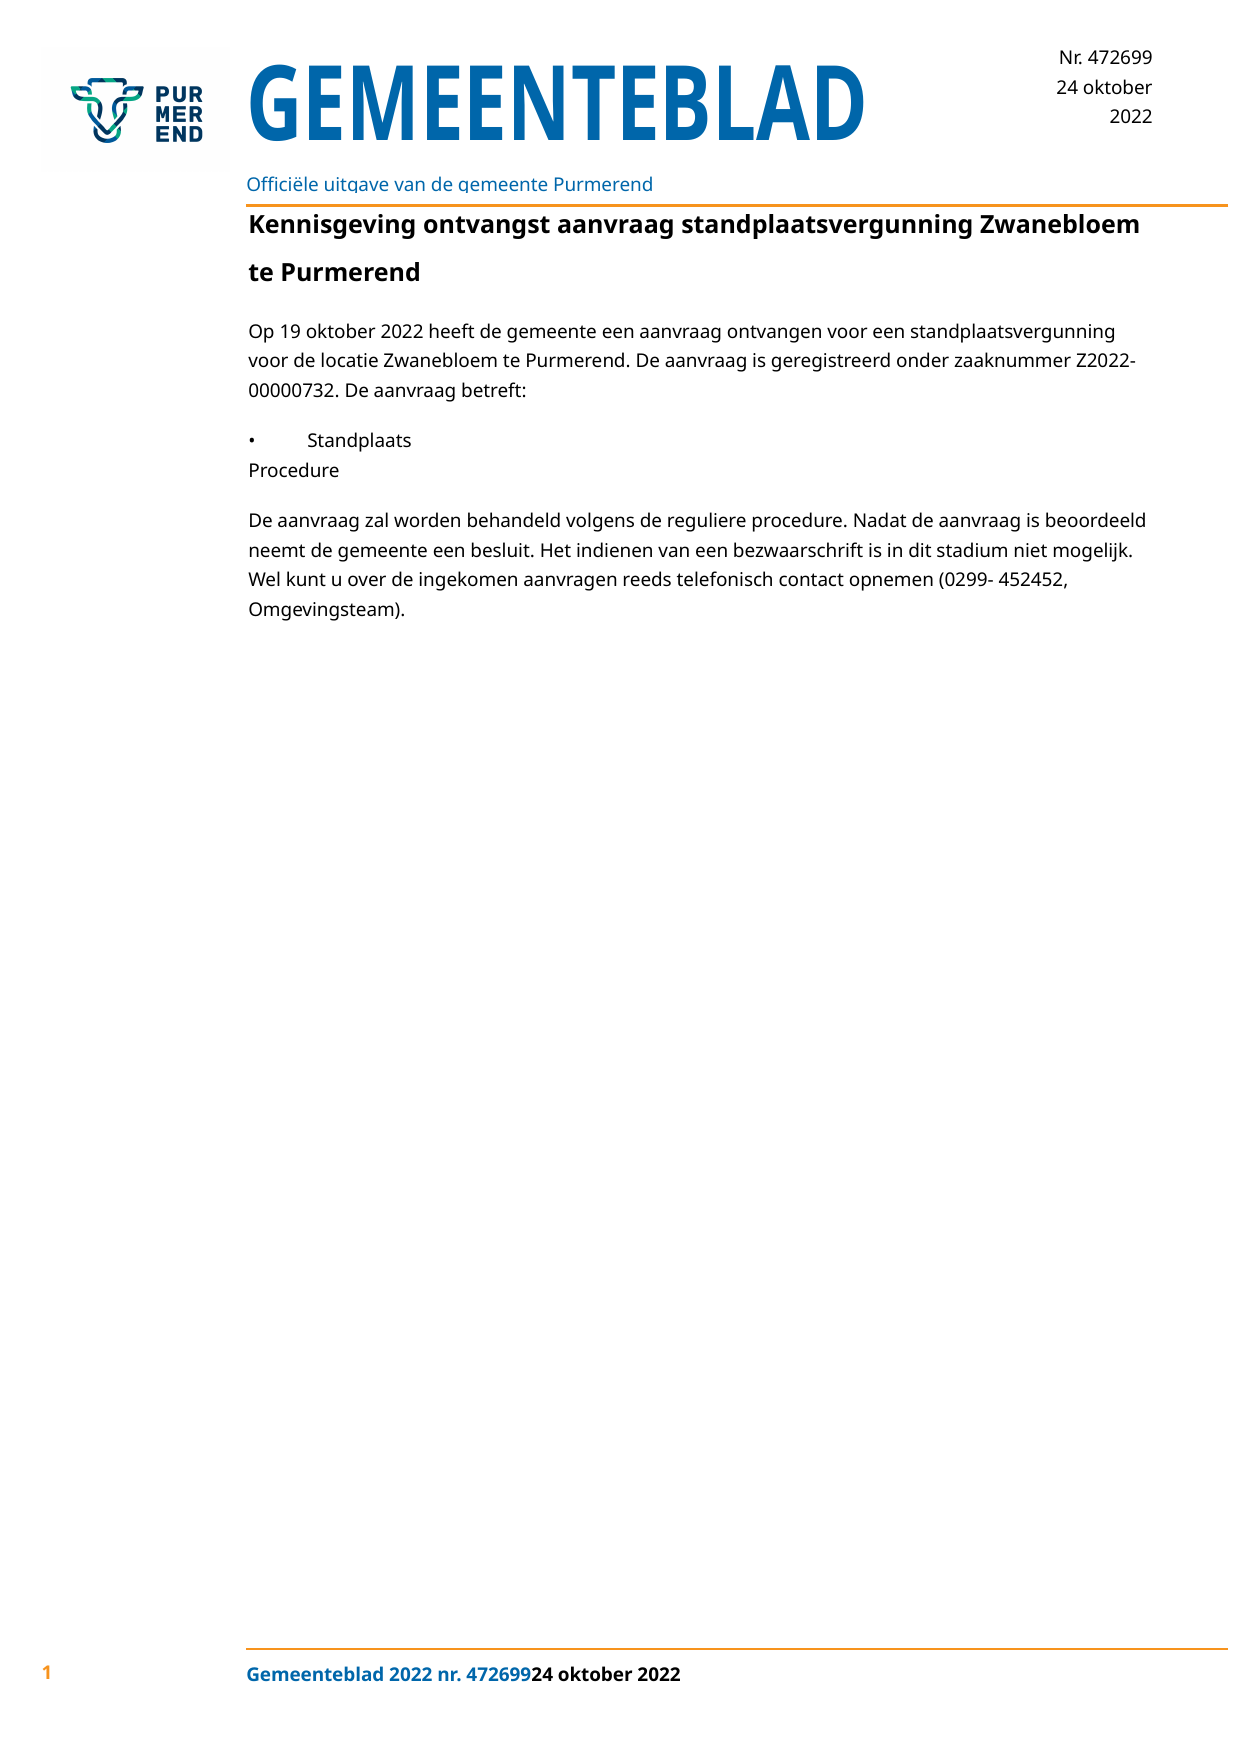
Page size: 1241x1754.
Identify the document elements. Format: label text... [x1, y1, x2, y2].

picture [41, 47, 231, 172]
text Procedure [248, 457, 1152, 483]
text Op 19 oktober 2022 heeft de gemeente een aanvraag ontvangen voor een standplaatsvergunning voor de locatie Zwanebloem te Purmerend. De aanvraag is geregistreerd onder zaaknummer Z2022-00000732. De aanvraag betreft: [248, 318, 1152, 403]
list Standplaats [248, 427, 1152, 453]
text De aanvraag zal worden behandeld volgens de reguliere procedure. Nadat de aanvraag is beoordeeld neemt de gemeente een besluit. Het indienen van een bezwaarschrift is in dit stadium niet mogelijk. Wel kunt u over de ingekomen aanvragen reeds telefonisch contact opnemen (0299- 452452, Omgevingsteam). [248, 507, 1152, 622]
text Kennisgeving ontvangst aanvraag standplaatsvergunning Zwanebloem te Purmerend [248, 207, 1152, 288]
